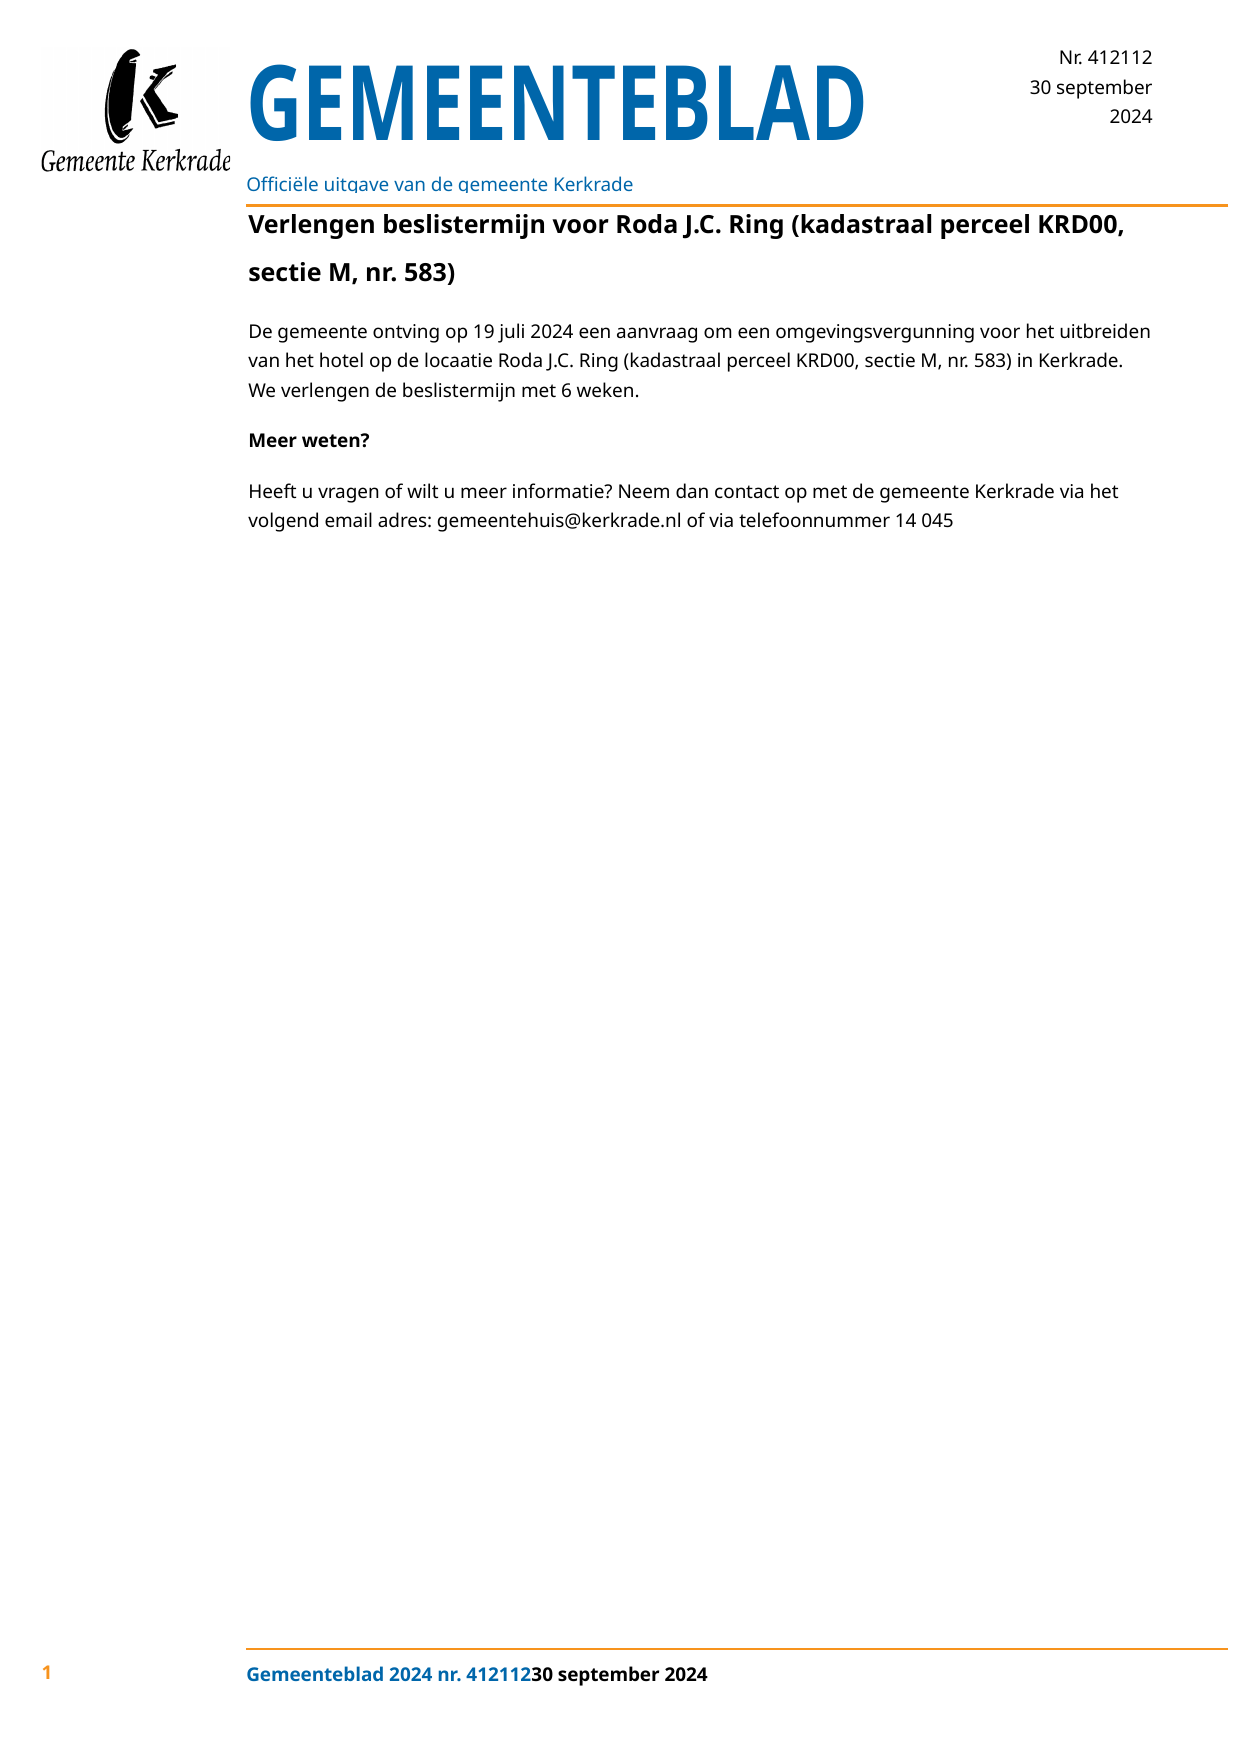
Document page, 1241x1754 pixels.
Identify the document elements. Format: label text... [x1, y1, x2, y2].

text Verlengen beslistermijn voor Roda J.C. Ring (kadastraal perceel KRD00, sectie M, nr. 583) [248, 207, 1152, 288]
picture [41, 47, 231, 172]
text Meer weten? [248, 427, 1152, 453]
text Heeft u vragen of wilt u meer informatie? Neem dan contact op met de gemeente Kerkrade via het volgend email adres: gemeentehuis@kerkrade.nl of via telefoonnummer 14 045 [248, 478, 1152, 533]
text De gemeente ontving op 19 juli 2024 een aanvraag om een omgevingsvergunning voor het uitbreiden van het hotel op de locaatie Roda J.C. Ring (kadastraal perceel KRD00, sectie M, nr. 583) in Kerkrade. We verlengen de beslistermijn met 6 weken. [248, 318, 1152, 403]
